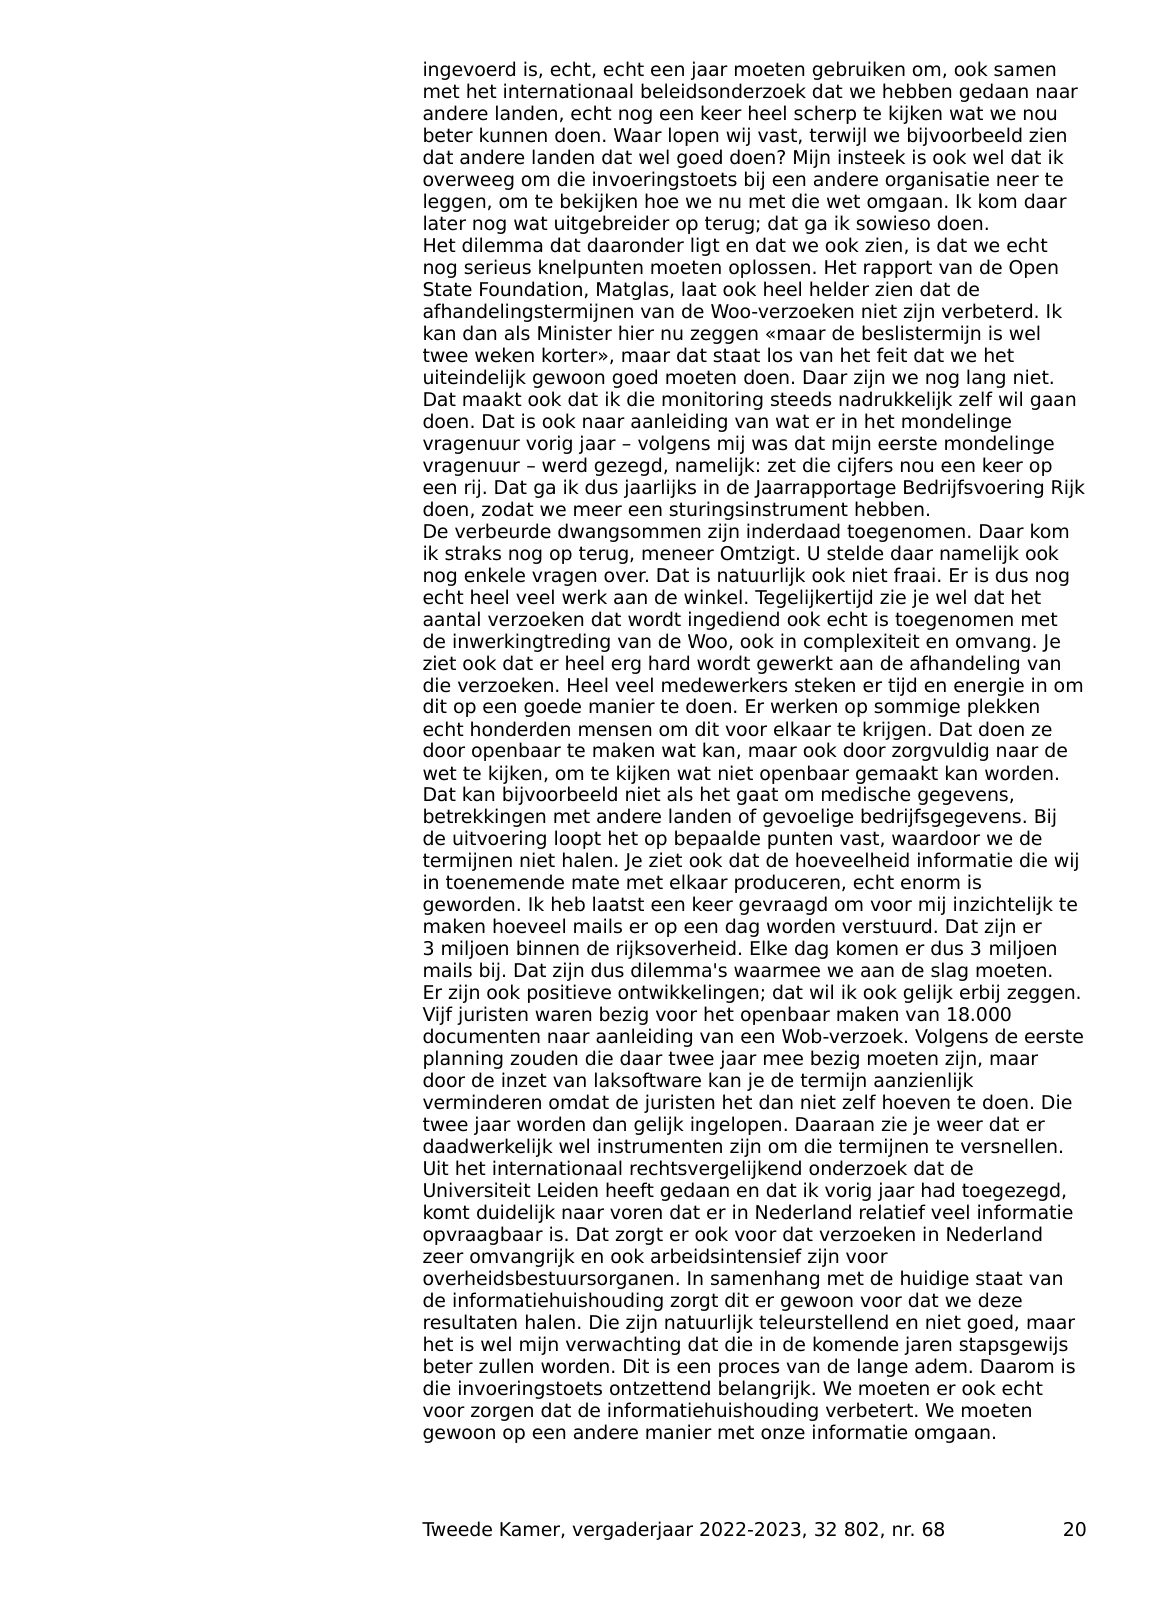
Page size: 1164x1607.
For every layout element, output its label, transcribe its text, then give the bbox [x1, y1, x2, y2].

text Er zijn ook positieve ontwikkelingen; dat wil ik ook gelijk erbij zeggen. Vijf juristen waren bezig voor het openbaar maken van 18.000 documenten naar aanleiding van een Wob-verzoek. Volgens de eerste planning zouden die daar twee jaar mee bezig moeten zijn, maar door de inzet van laksoftware kan je de termijn aanzienlijk verminderen omdat de juristen het dan niet zelf hoeven te doen. Die twee jaar worden dan gelijk ingelopen. Daaraan zie je weer dat er daadwerkelijk wel instrumenten zijn om die termijnen te versnellen. [422, 982, 1087, 1158]
text De verbeurde dwangsommen zijn inderdaad toegenomen. Daar kom ik straks nog op terug, meneer Omtzigt. U stelde daar namelijk ook nog enkele vragen over. Dat is natuurlijk ook niet fraai. Er is dus nog echt heel veel werk aan de winkel. Tegelijkertijd zie je wel dat het aantal verzoeken dat wordt ingediend ook echt is toegenomen met de inwerkingtreding van de Woo, ook in complexiteit en omvang. Je ziet ook dat er heel erg hard wordt gewerkt aan de afhandeling van die verzoeken. Heel veel medewerkers steken er tijd en energie in om dit op een goede manier te doen. Er werken op sommige plekken echt honderden mensen om dit voor elkaar te krijgen. Dat doen ze door openbaar te maken wat kan, maar ook door zorgvuldig naar de wet te kijken, om te kijken wat niet openbaar gemaakt kan worden. Dat kan bijvoorbeeld niet als het gaat om medische gegevens, betrekkingen met andere landen of gevoelige bedrijfsgegevens. Bij de uitvoering loopt het op bepaalde punten vast, waardoor we de termijnen niet halen. Je ziet ook dat de hoeveelheid informatie die wij in toenemende mate met elkaar produceren, echt enorm is geworden. Ik heb laatst een keer gevraagd om voor mij inzichtelijk te maken hoeveel mails er op een dag worden verstuurd. Dat zijn er 3 miljoen binnen de rijksoverheid. Elke dag komen er dus 3 miljoen mails bij. Dat zijn dus dilemma's waarmee we aan de slag moeten. [422, 521, 1087, 982]
text ingevoerd is, echt, echt een jaar moeten gebruiken om, ook samen met het internationaal beleidsonderzoek dat we hebben gedaan naar andere landen, echt nog een keer heel scherp te kijken wat we nou beter kunnen doen. Waar lopen wij vast, terwijl we bijvoorbeeld zien dat andere landen dat wel goed doen? Mijn insteek is ook wel dat ik overweeg om die invoeringstoets bij een andere organisatie neer te leggen, om te bekijken hoe we nu met die wet omgaan. Ik kom daar later nog wat uitgebreider op terug; dat ga ik sowieso doen. [422, 59, 1087, 235]
text Uit het internationaal rechtsvergelijkend onderzoek dat de Universiteit Leiden heeft gedaan en dat ik vorig jaar had toegezegd, komt duidelijk naar voren dat er in Nederland relatief veel informatie opvraagbaar is. Dat zorgt er ook voor dat verzoeken in Nederland zeer omvangrijk en ook arbeidsintensief zijn voor overheidsbestuursorganen. In samenhang met de huidige staat van de informatiehuishouding zorgt dit er gewoon voor dat we deze resultaten halen. Die zijn natuurlijk teleurstellend en niet goed, maar het is wel mijn verwachting dat die in de komende jaren stapsgewijs beter zullen worden. Dit is een proces van de lange adem. Daarom is die invoeringstoets ontzettend belangrijk. We moeten er ook echt voor zorgen dat de informatiehuishouding verbetert. We moeten gewoon op een andere manier met onze informatie omgaan. [422, 1158, 1087, 1444]
text Het dilemma dat daaronder ligt en dat we ook zien, is dat we echt nog serieus knelpunten moeten oplossen. Het rapport van de Open State Foundation, Matglas, laat ook heel helder zien dat de afhandelingstermijnen van de Woo-verzoeken niet zijn verbeterd. Ik kan dan als Minister hier nu zeggen «maar de beslistermijn is wel twee weken korter», maar dat staat los van het feit dat we het uiteindelijk gewoon goed moeten doen. Daar zijn we nog lang niet. Dat maakt ook dat ik die monitoring steeds nadrukkelijk zelf wil gaan doen. Dat is ook naar aanleiding van wat er in het mondelinge vragenuur vorig jaar – volgens mij was dat mijn eerste mondelinge vragenuur – werd gezegd, namelijk: zet die cijfers nou een keer op een rij. Dat ga ik dus jaarlijks in de Jaarrapportage Bedrijfsvoering Rijk doen, zodat we meer een sturingsinstrument hebben. [422, 235, 1087, 521]
